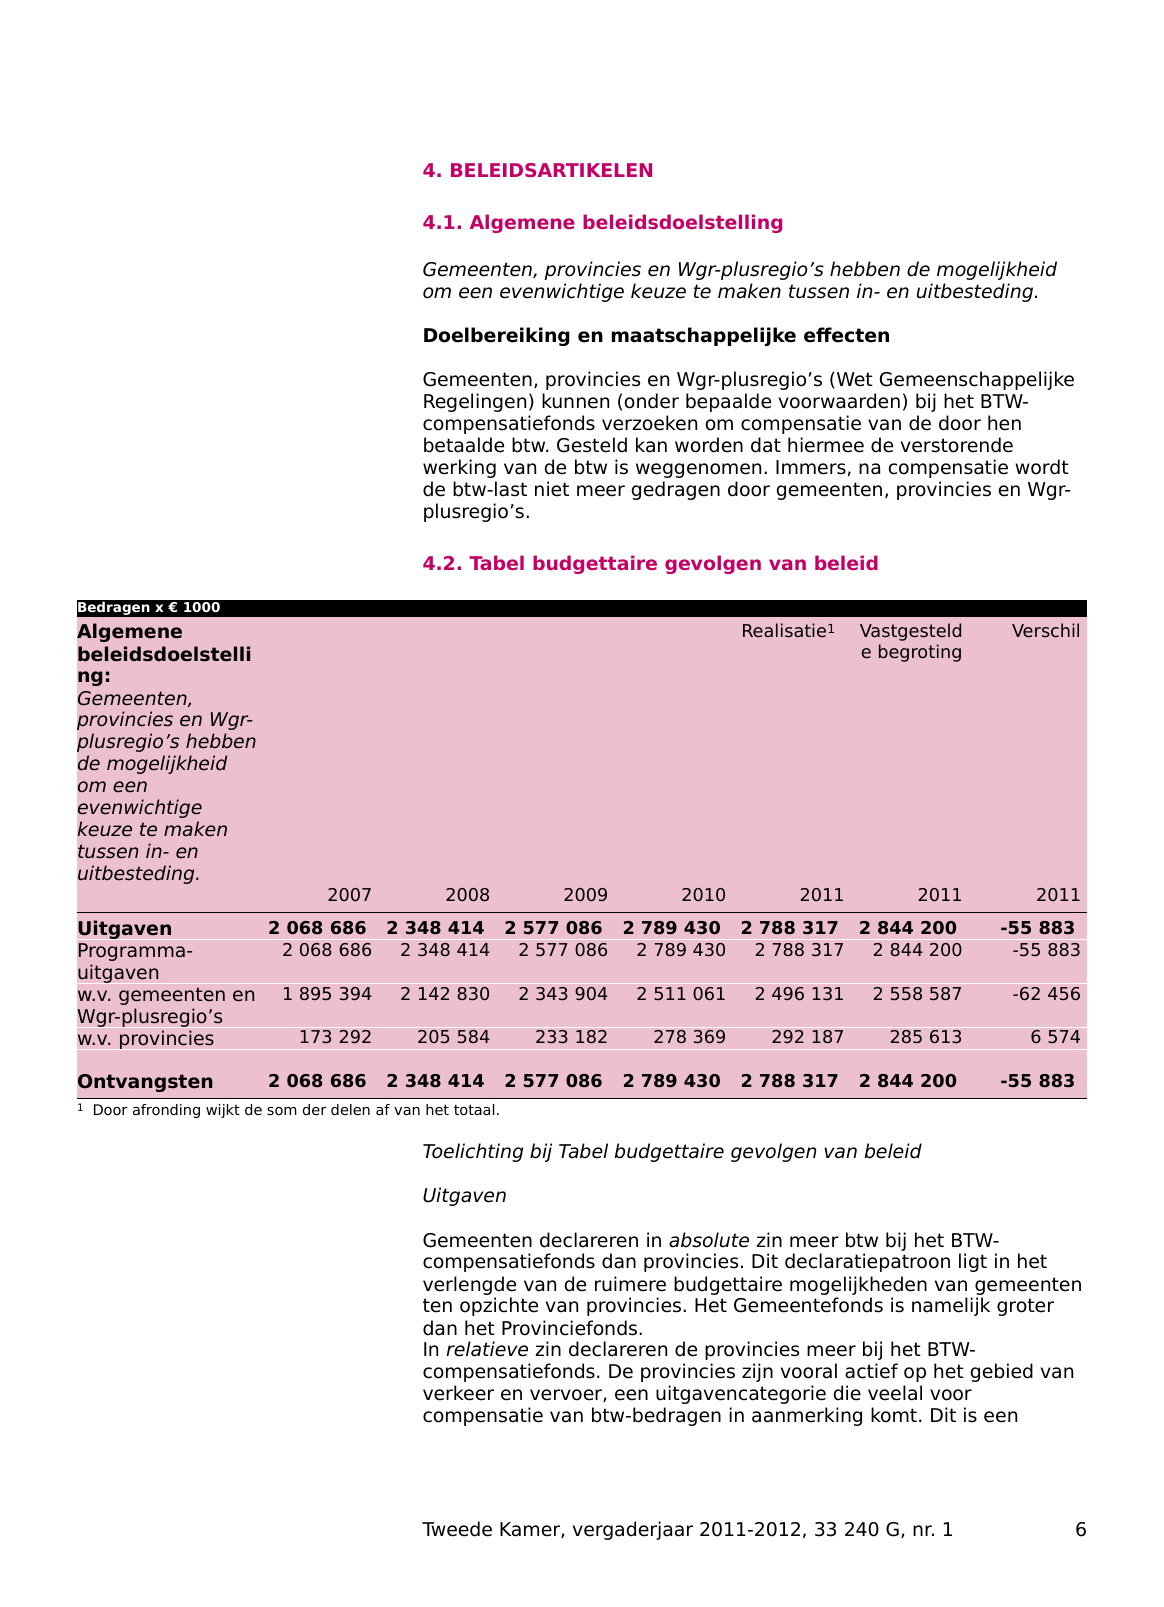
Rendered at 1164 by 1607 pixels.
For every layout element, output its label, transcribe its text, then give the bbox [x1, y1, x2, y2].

table_cell [77, 885, 260, 912]
text In relatieve zin declareren de provincies meer bij het BTW-compensatiefonds. De provincies zijn vooral actief op het gebied van verkeer en vervoer, een uitgavencategorie die veelal voor compensatie van btw-bedragen in aanmerking komt. Dit is een [422, 1339, 1087, 1427]
table_cell 2 558 587 [850, 984, 968, 1027]
table_cell Realisatie1 [732, 617, 850, 885]
table_cell 1 Door afronding wijkt de som der delen af van het totaal. [77, 1099, 1087, 1119]
table_cell Vastgestelde begroting [850, 617, 968, 885]
table_cell w.v. provincies [77, 1028, 260, 1049]
text Gemeenten declareren in absolute zin meer btw bij het BTW-compensatiefonds dan provincies. Dit declaratiepatroon ligt in het verlengde van de ruimere budgettaire mogelijkheden van gemeenten ten opzichte van provincies. Het Gemeentefonds is namelijk groter dan het Provinciefonds. [422, 1229, 1087, 1339]
table_cell 2007 [260, 885, 378, 912]
table_cell [378, 617, 496, 885]
table_cell -62 456 [969, 984, 1087, 1027]
table_cell 2 789 430 [614, 913, 732, 939]
table_cell Verschil [969, 617, 1087, 885]
table_cell -55 883 [969, 940, 1087, 983]
table_cell 2 844 200 [850, 913, 968, 939]
subtitle 4.1. Algemene beleidsdoelstelling [422, 212, 1087, 234]
table_cell [614, 617, 732, 885]
table_cell 2 348 414 [378, 913, 496, 939]
table_cell Ontvangsten [77, 1071, 260, 1098]
table_cell [969, 1050, 1087, 1071]
table_cell -55 883 [969, 913, 1087, 939]
table_cell 2 496 131 [732, 984, 850, 1027]
subtitle 4.2. Tabel budgettaire gevolgen van beleid [422, 553, 1087, 575]
table_cell 2 788 317 [732, 1071, 850, 1098]
table_cell 233 182 [496, 1028, 614, 1049]
table_cell 278 369 [614, 1028, 732, 1049]
table_cell 2 577 086 [496, 913, 614, 939]
table_cell [378, 1050, 496, 1071]
table_cell [496, 1050, 614, 1071]
table_cell 2 577 086 [496, 940, 614, 983]
table_cell [260, 617, 378, 885]
table_cell 1 895 394 [260, 984, 378, 1027]
table_cell 2 577 086 [496, 1071, 614, 1098]
table_cell [260, 1050, 378, 1071]
table_cell [77, 1050, 260, 1071]
table_cell 2 068 686 [260, 1071, 378, 1098]
table_cell 2008 [378, 885, 496, 912]
table_cell 173 292 [260, 1028, 378, 1049]
table_header Bedragen x € 1000 [77, 600, 1087, 616]
table_cell [496, 617, 614, 885]
table_cell 2 788 317 [732, 940, 850, 983]
table_cell 6 574 [969, 1028, 1087, 1049]
table_cell -55 883 [969, 1071, 1087, 1098]
table_cell 2 844 200 [850, 1071, 968, 1098]
table_cell 2 844 200 [850, 940, 968, 983]
table_cell 2010 [614, 885, 732, 912]
table_cell 2011 [969, 885, 1087, 912]
table_cell 292 187 [732, 1028, 850, 1049]
table_cell 2 788 317 [732, 913, 850, 939]
table_cell Programma-uitgaven [77, 940, 260, 983]
table_cell 285 613 [850, 1028, 968, 1049]
table_cell 2 348 414 [378, 1071, 496, 1098]
table_cell [732, 1050, 850, 1071]
subtitle Uitgaven [422, 1185, 1087, 1207]
table_cell 2011 [850, 885, 968, 912]
table_cell w.v. gemeenten en Wgr-plusregio’s [77, 984, 260, 1027]
subtitle 4. BELEIDSARTIKELEN [422, 160, 1087, 182]
subtitle Toelichting bij Tabel budgettaire gevolgen van beleid [422, 1141, 1087, 1163]
table_cell 2011 [732, 885, 850, 912]
table_cell 205 584 [378, 1028, 496, 1049]
table_cell 2 142 830 [378, 984, 496, 1027]
subtitle Doelbereiking en maatschappelijke effecten [422, 325, 1087, 347]
text Gemeenten, provincies en Wgr-plusregio’s (Wet Gemeenschappelijke Regelingen) kunnen (onder bepaalde voorwaarden) bij het BTW-compensatiefonds verzoeken om compensatie van de door hen betaalde btw. Gesteld kan worden dat hiermee de verstorende werking van de btw is weggenomen. Immers, na compensatie wordt de btw-last niet meer gedragen door gemeenten, provincies en Wgr-plusregio’s. [422, 369, 1087, 523]
table_cell Uitgaven [77, 913, 260, 939]
table_cell 2 789 430 [614, 1071, 732, 1098]
table_cell 2 511 061 [614, 984, 732, 1027]
table_cell 2 789 430 [614, 940, 732, 983]
table_cell 2009 [496, 885, 614, 912]
table_cell Algemene beleidsdoelstelling: Gemeenten, provincies en Wgr-plusregio’s hebben de mogelijkheid om een evenwichtige keuze te maken tussen in- en uitbesteding. [77, 617, 260, 885]
table_cell 2 068 686 [260, 913, 378, 939]
table_cell [850, 1050, 968, 1071]
table_cell 2 068 686 [260, 940, 378, 983]
table_cell 2 343 904 [496, 984, 614, 1027]
table_cell 2 348 414 [378, 940, 496, 983]
table_cell [614, 1050, 732, 1071]
text Gemeenten, provincies en Wgr-plusregio’s hebben de mogelijkheid om een evenwichtige keuze te maken tussen in- en uitbesteding. [422, 259, 1087, 303]
